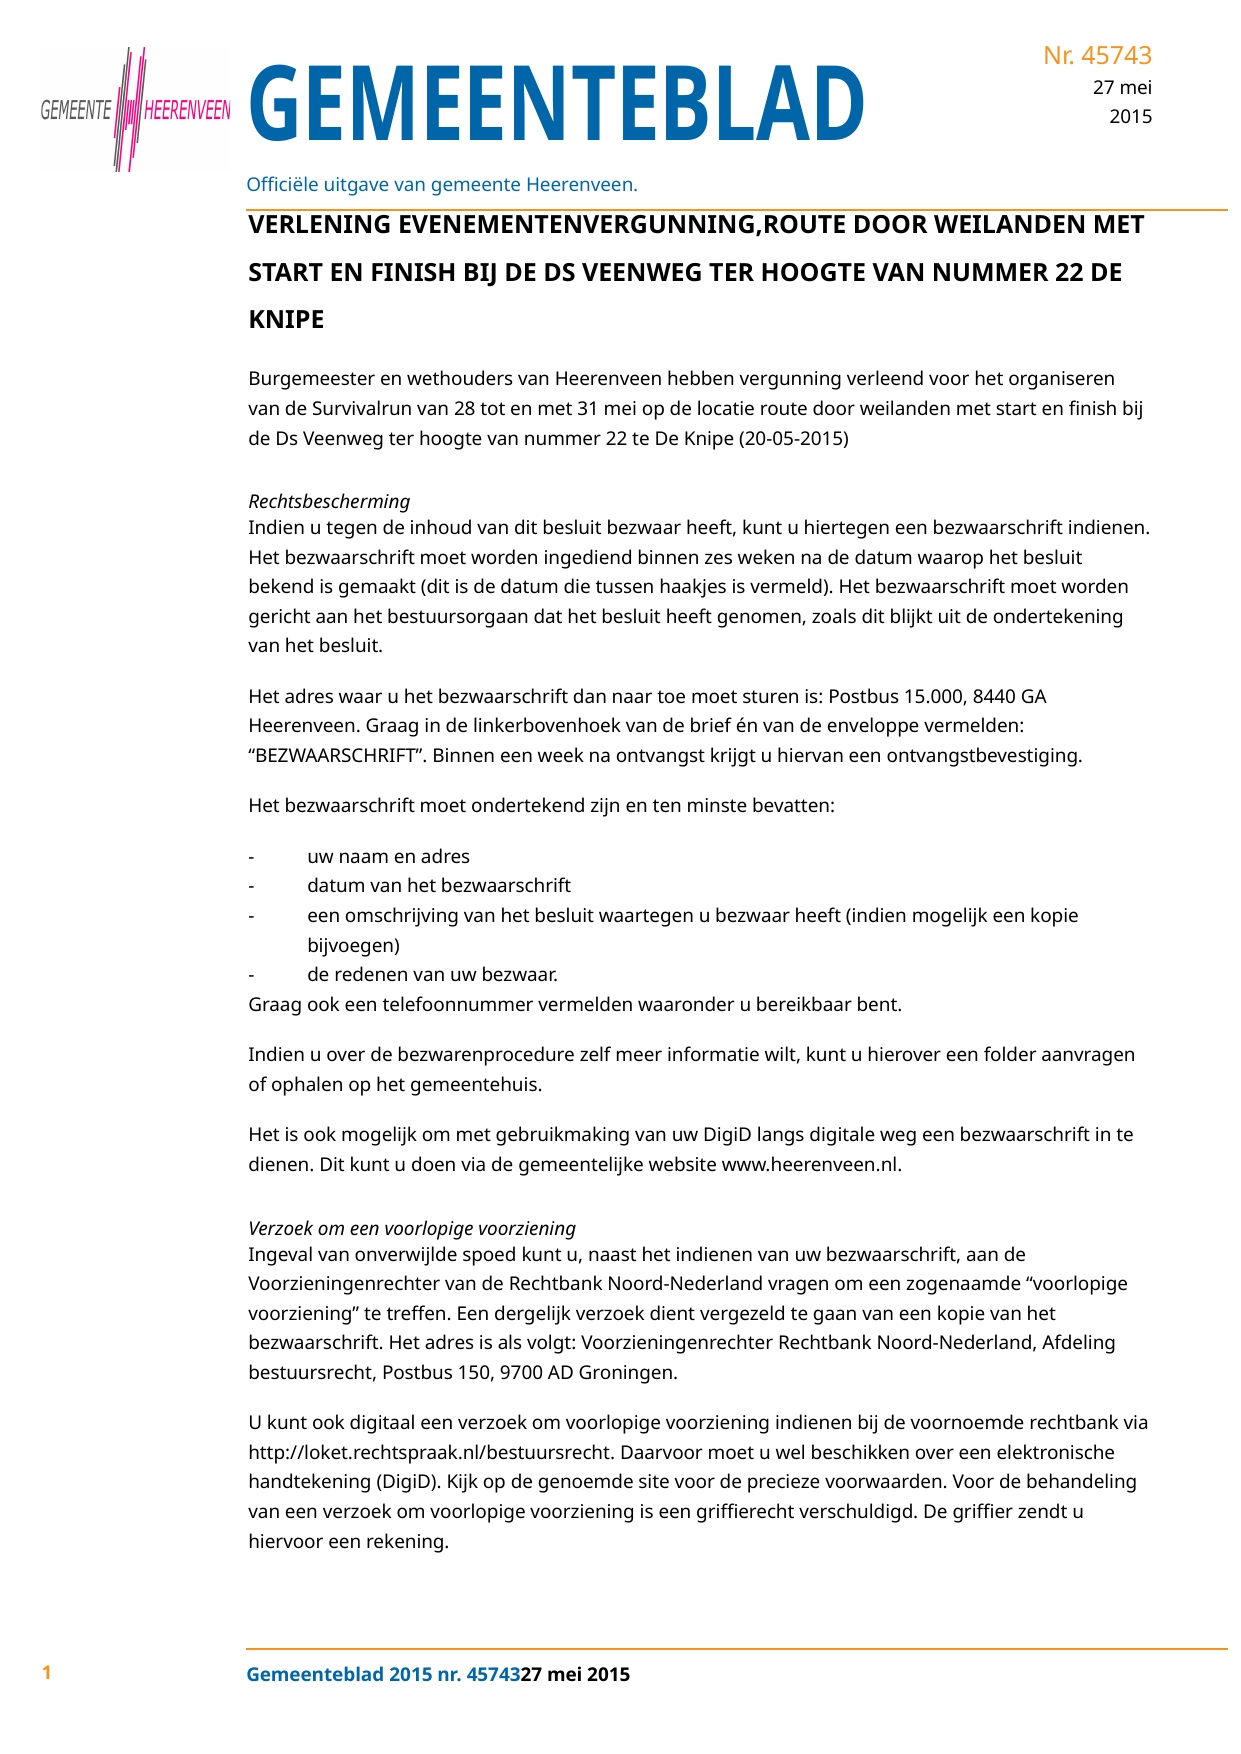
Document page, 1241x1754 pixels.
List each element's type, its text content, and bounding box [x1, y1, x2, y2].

text Indien u tegen de inhoud van dit besluit bezwaar heeft, kunt u hiertegen een bezwaarschrift indienen. Het bezwaarschrift moet worden ingediend binnen zes weken na de datum waarop het besluit bekend is gemaakt (dit is de datum die tussen haakjes is vermeld). Het bezwaarschrift moet worden gericht aan het bestuursorgaan dat het besluit heeft genomen, zoals dit blijkt uit de ondertekening van het besluit. [248, 514, 1152, 658]
text Het adres waar u het bezwaarschrift dan naar toe moet sturen is: Postbus 15.000, 8440 GA Heerenveen. Graag in de linkerbovenhoek van de brief én van de enveloppe vermelden: “BEZWAARSCHRIFT”. Binnen een week na ontvangst krijgt u hiervan een ontvangstbevestiging. [248, 683, 1152, 768]
text Rechtsbescherming [248, 489, 1152, 514]
picture [41, 47, 231, 172]
text U kunt ook digitaal een verzoek om voorlopige voorziening indienen bij de voornoemde rechtbank via http://loket.rechtspraak.nl/bestuursrecht. Daarvoor moet u wel beschikken over een elektronische handtekening (DigiD). Kijk op de genoemde site voor de precieze voorwaarden. Voor de behandeling van een verzoek om voorlopige voorziening is een griffierecht verschuldigd. De griffier zendt u hiervoor een rekening. [248, 1409, 1152, 1553]
text Indien u over de bezwarenprocedure zelf meer informatie wilt, kunt u hierover een folder aanvragen of ophalen op het gemeentehuis. [248, 1041, 1152, 1097]
list uw naam en adres [248, 843, 1152, 869]
list datum van het bezwaarschrift [248, 873, 1152, 898]
text Ingeval van onverwijlde spoed kunt u, naast het indienen van uw bezwaarschrift, aan de Voorzieningenrechter van de Rechtbank Noord-Nederland vragen om een zogenaamde “voorlopige voorziening” te treffen. Een dergelijk verzoek dient vergezeld te gaan van een kopie van het bezwaarschrift. Het adres is als volgt: Voorzieningenrechter Rechtbank Noord-Nederland, Afdeling bestuursrecht, Postbus 150, 9700 AD Groningen. [248, 1241, 1152, 1385]
list de redenen van uw bezwaar. [248, 961, 1152, 987]
list een omschrijving van het besluit waartegen u bezwaar heeft (indien mogelijk een kopie bijvoegen) [248, 902, 1152, 958]
text VERLENING EVENEMENTENVERGUNNING,ROUTE DOOR WEILANDEN MET START EN FINISH BIJ DE DS VEENWEG TER HOOGTE VAN NUMMER 22 DE KNIPE [248, 211, 1152, 336]
text Het bezwaarschrift moet ondertekend zijn en ten minste bevatten: [248, 793, 1152, 818]
text Burgemeester en wethouders van Heerenveen hebben vergunning verleend voor het organiseren van de Survivalrun van 28 tot en met 31 mei op de locatie route door weilanden met start en finish bij de Ds Veenweg ter hoogte van nummer 22 te De Knipe (20-05-2015) [248, 366, 1152, 450]
text Het is ook mogelijk om met gebruikmaking van uw DigiD langs digitale weg een bezwaarschrift in te dienen. Dit kunt u doen via de gemeentelijke website www.heerenveen.nl. [248, 1121, 1152, 1177]
text Verzoek om een voorlopige voorziening [248, 1215, 1152, 1241]
text Graag ook een telefoonnummer vermelden waaronder u bereikbaar bent. [248, 991, 1152, 1017]
